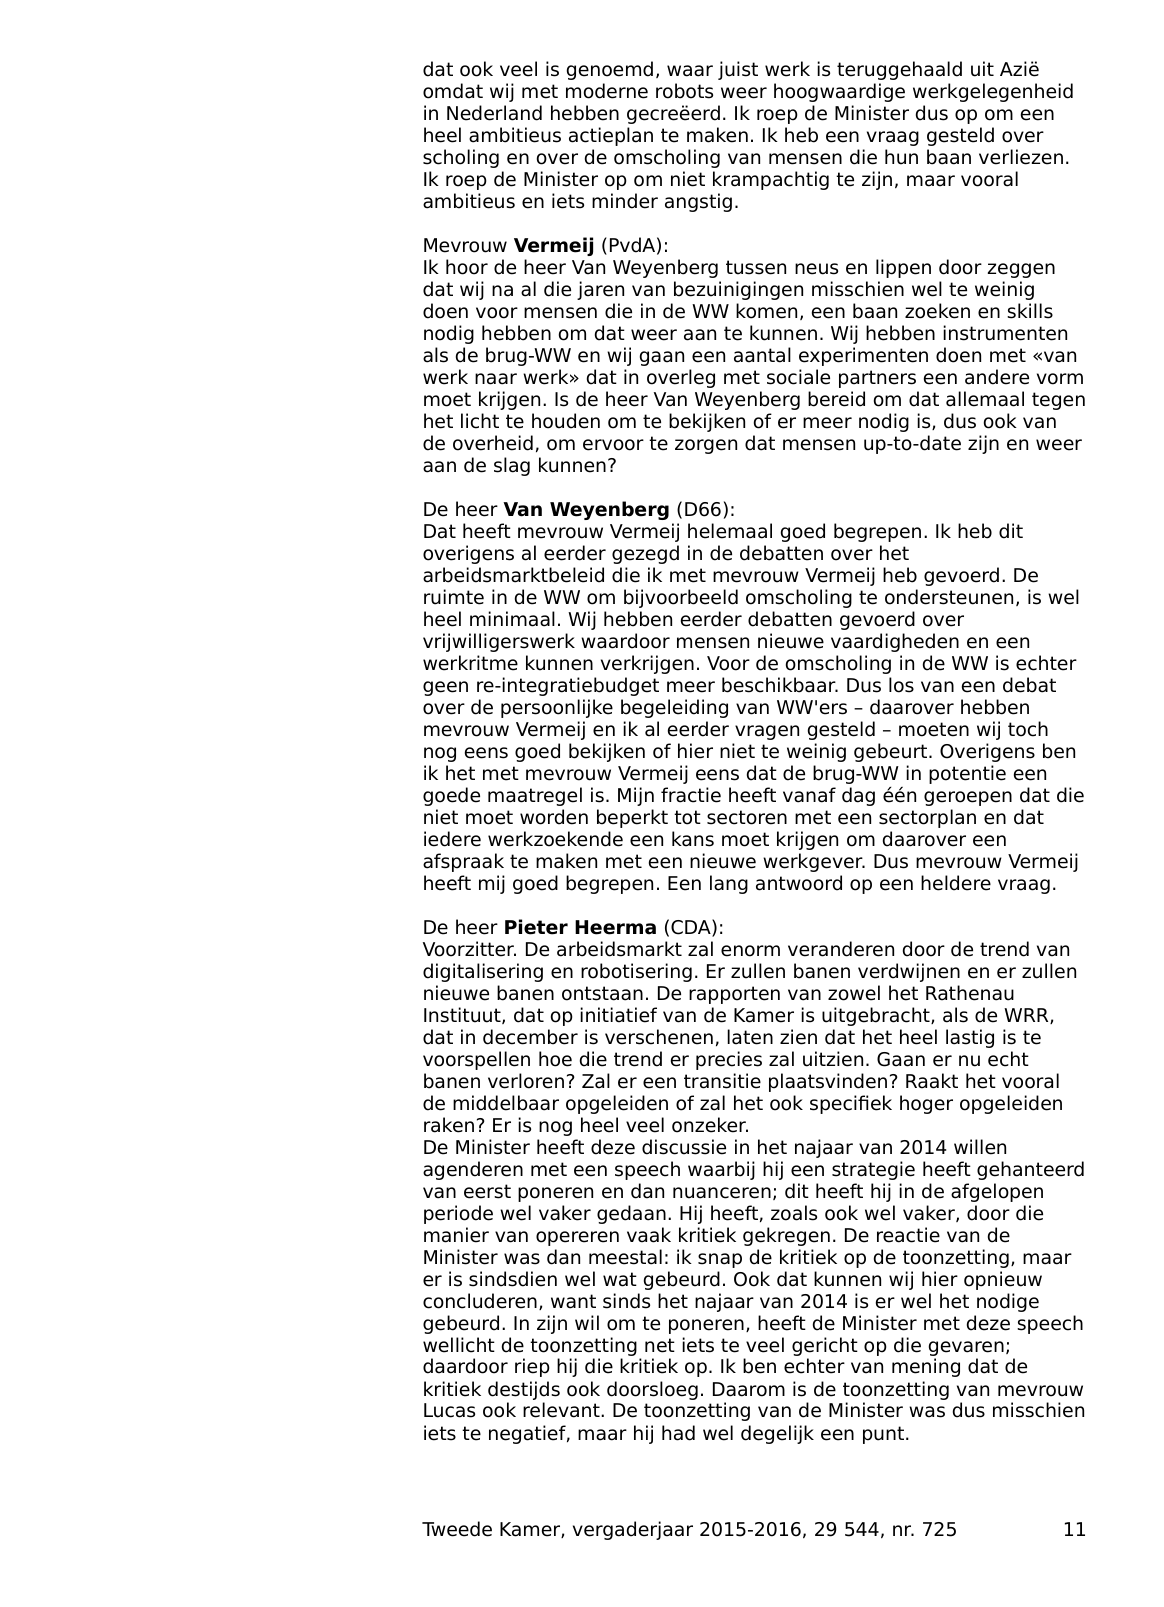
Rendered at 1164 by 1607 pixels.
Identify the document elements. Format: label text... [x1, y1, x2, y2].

text De heer Van Weyenberg (D66): [422, 499, 1087, 521]
text Ik hoor de heer Van Weyenberg tussen neus en lippen door zeggen dat wij na al die jaren van bezuinigingen misschien wel te weinig doen voor mensen die in de WW komen, een baan zoeken en skills nodig hebben om dat weer aan te kunnen. Wij hebben instrumenten als de brug-WW en wij gaan een aantal experimenten doen met «van werk naar werk» dat in overleg met sociale partners een andere vorm moet krijgen. Is de heer Van Weyenberg bereid om dat allemaal tegen het licht te houden om te bekijken of er meer nodig is, dus ook van de overheid, om ervoor te zorgen dat mensen up-to-date zijn en weer aan de slag kunnen? [422, 257, 1087, 477]
text De heer Pieter Heerma (CDA): [422, 917, 1087, 939]
text De Minister heeft deze discussie in het najaar van 2014 willen agenderen met een speech waarbij hij een strategie heeft gehanteerd van eerst poneren en dan nuanceren; dit heeft hij in de afgelopen periode wel vaker gedaan. Hij heeft, zoals ook wel vaker, door die manier van opereren vaak kritiek gekregen. De reactie van de Minister was dan meestal: ik snap de kritiek op de toonzetting, maar er is sindsdien wel wat gebeurd. Ook dat kunnen wij hier opnieuw concluderen, want sinds het najaar van 2014 is er wel het nodige gebeurd. In zijn wil om te poneren, heeft de Minister met deze speech wellicht de toonzetting net iets te veel gericht op die gevaren; daardoor riep hij die kritiek op. Ik ben echter van mening dat de kritiek destijds ook doorsloeg. Daarom is de toonzetting van mevrouw Lucas ook relevant. De toonzetting van de Minister was dus misschien iets te negatief, maar hij had wel degelijk een punt. [422, 1137, 1087, 1444]
text Dat heeft mevrouw Vermeij helemaal goed begrepen. Ik heb dit overigens al eerder gezegd in de debatten over het arbeidsmarktbeleid die ik met mevrouw Vermeij heb gevoerd. De ruimte in de WW om bijvoorbeeld omscholing te ondersteunen, is wel heel minimaal. Wij hebben eerder debatten gevoerd over vrijwilligerswerk waardoor mensen nieuwe vaardigheden en een werkritme kunnen verkrijgen. Voor de omscholing in de WW is echter geen re-integratiebudget meer beschikbaar. Dus los van een debat over de persoonlijke begeleiding van WW'ers – daarover hebben mevrouw Vermeij en ik al eerder vragen gesteld – moeten wij toch nog eens goed bekijken of hier niet te weinig gebeurt. Overigens ben ik het met mevrouw Vermeij eens dat de brug-WW in potentie een goede maatregel is. Mijn fractie heeft vanaf dag één geroepen dat die niet moet worden beperkt tot sectoren met een sectorplan en dat iedere werkzoekende een kans moet krijgen om daarover een afspraak te maken met een nieuwe werkgever. Dus mevrouw Vermeij heeft mij goed begrepen. Een lang antwoord op een heldere vraag. [422, 521, 1087, 895]
text Mevrouw Vermeij (PvdA): [422, 235, 1087, 257]
text dat ook veel is genoemd, waar juist werk is teruggehaald uit Azië omdat wij met moderne robots weer hoogwaardige werkgelegenheid in Nederland hebben gecreëerd. Ik roep de Minister dus op om een heel ambitieus actieplan te maken. Ik heb een vraag gesteld over scholing en over de omscholing van mensen die hun baan verliezen. Ik roep de Minister op om niet krampachtig te zijn, maar vooral ambitieus en iets minder angstig. [422, 59, 1087, 213]
text Voorzitter. De arbeidsmarkt zal enorm veranderen door de trend van digitalisering en robotisering. Er zullen banen verdwijnen en er zullen nieuwe banen ontstaan. De rapporten van zowel het Rathenau Instituut, dat op initiatief van de Kamer is uitgebracht, als de WRR, dat in december is verschenen, laten zien dat het heel lastig is te voorspellen hoe die trend er precies zal uitzien. Gaan er nu echt banen verloren? Zal er een transitie plaatsvinden? Raakt het vooral de middelbaar opgeleiden of zal het ook specifiek hoger opgeleiden raken? Er is nog heel veel onzeker. [422, 939, 1087, 1137]
